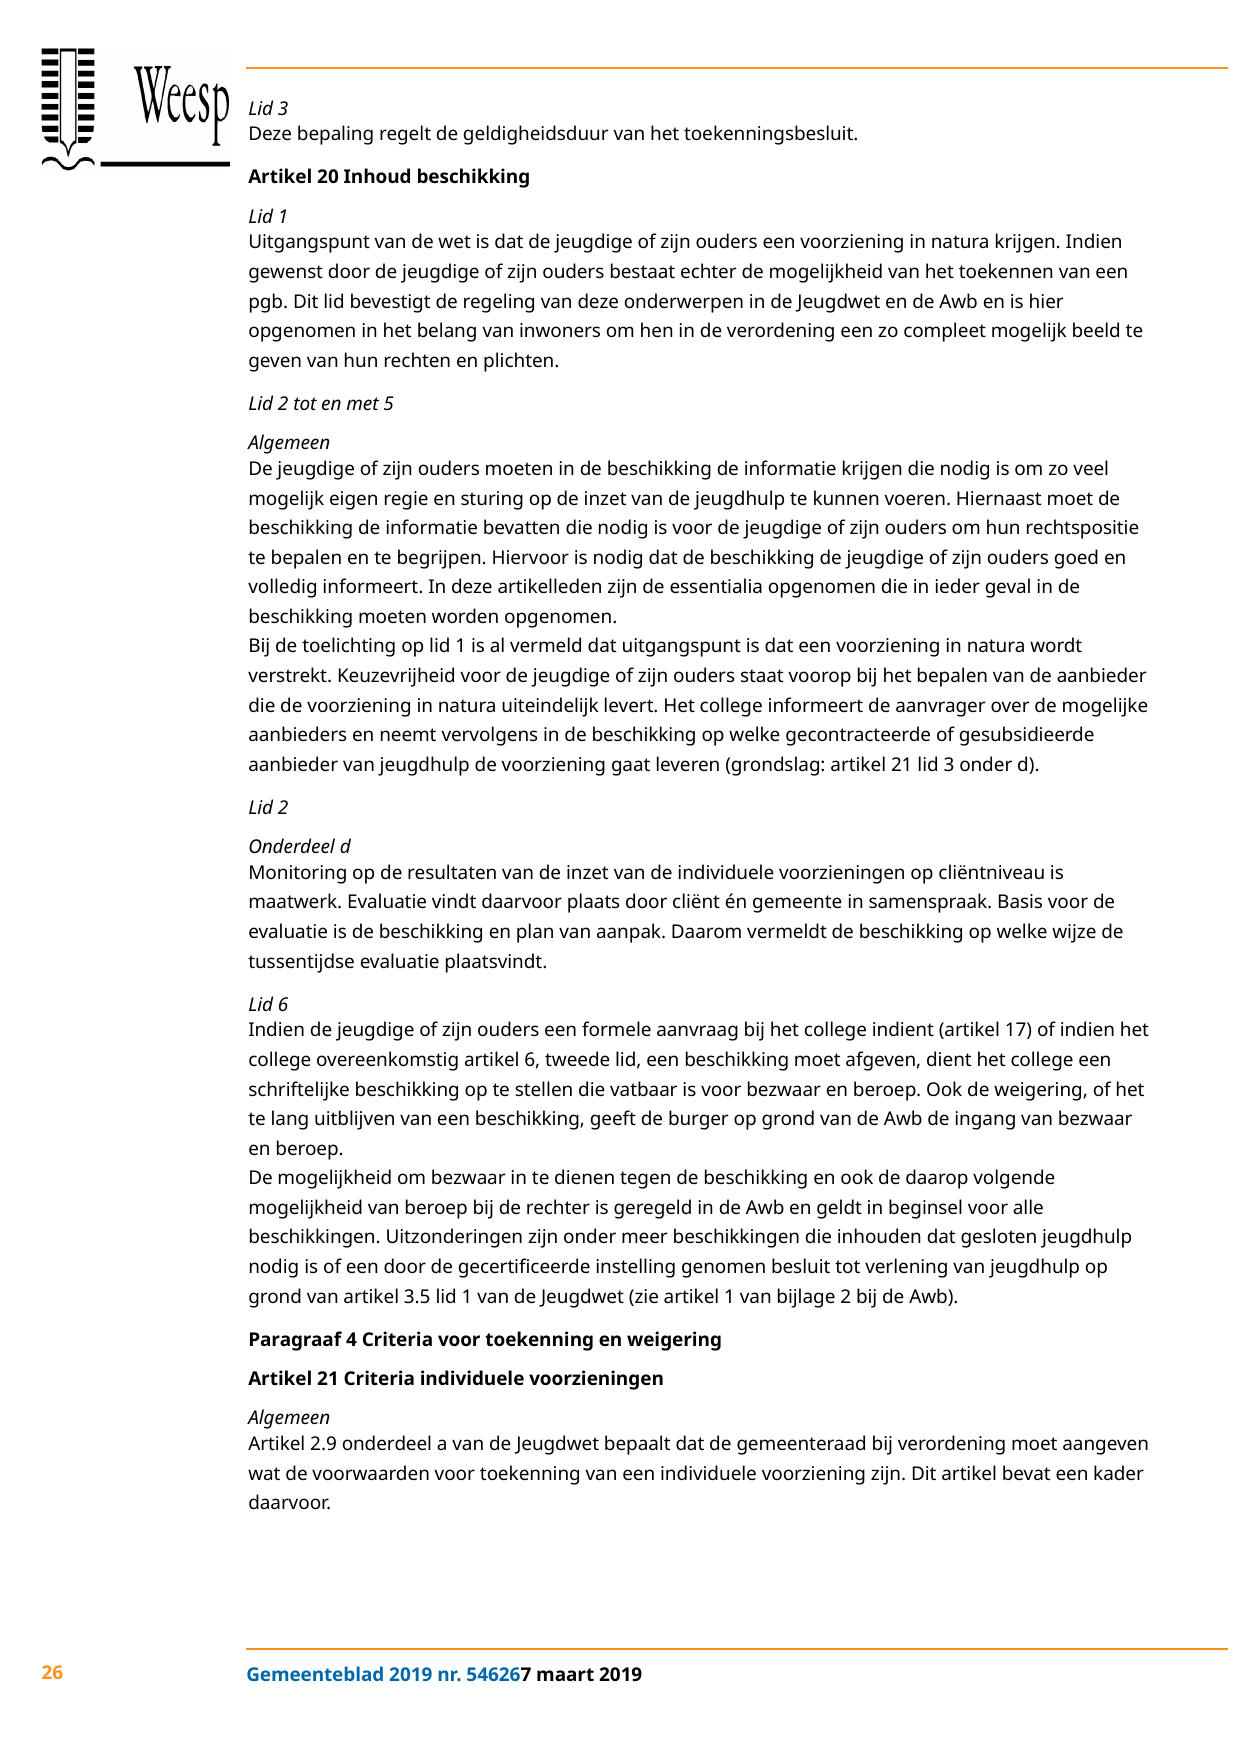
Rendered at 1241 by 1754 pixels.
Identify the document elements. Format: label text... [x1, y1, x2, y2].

text Algemeen [248, 1404, 1152, 1430]
text Lid 3 [248, 95, 1152, 121]
text Monitoring op de resultaten van de inzet van de individuele voorzieningen op cliëntniveau is maatwerk. Evaluatie vindt daarvoor plaats door cliënt én gemeente in samenspraak. Basis voor de evaluatie is de beschikking en plan van aanpak. Daarom vermeldt de beschikking op welke wijze de tussentijdse evaluatie plaatsvindt. [248, 859, 1152, 973]
text Bij de toelichting op lid 1 is al vermeld dat uitgangspunt is dat een voorziening in natura wordt verstrekt. Keuzevrijheid voor de jeugdige of zijn ouders staat voorop bij het bepalen van de aanbieder die de voorziening in natura uiteindelijk levert. Het college informeert de aanvrager over de mogelijke aanbieders en neemt vervolgens in de beschikking op welke gecontracteerde of gesubsidieerde aanbieder van jeugdhulp de voorziening gaat leveren (grondslag: artikel 21 lid 3 onder d). [248, 633, 1152, 777]
text Lid 2 [248, 794, 1152, 820]
text Artikel 21 Criteria individuele voorzieningen [248, 1365, 1152, 1391]
text Artikel 2.9 onderdeel a van de Jeugdwet bepaalt dat de gemeenteraad bij verordening moet aangeven wat de voorwaarden voor toekenning van een individuele voorziening zijn. Dit artikel bevat een kader daarvoor. [248, 1430, 1152, 1515]
picture [41, 47, 231, 172]
text Onderdeel d [248, 833, 1152, 859]
text Paragraaf 4 Criteria voor toekenning en weigering [248, 1326, 1152, 1352]
text Uitgangspunt van de wet is dat de jeugdige of zijn ouders een voorziening in natura krijgen. Indien gewenst door de jeugdige of zijn ouders bestaat echter de mogelijkheid van het toekennen van een pgb. Dit lid bevestigt de regeling van deze onderwerpen in de Jeugdwet en de Awb en is hier opgenomen in het belang van inwoners om hen in de verordening een zo compleet mogelijk beeld te geven van hun rechten en plichten. [248, 229, 1152, 373]
text Lid 2 tot en met 5 [248, 390, 1152, 416]
text De mogelijkheid om bezwaar in te dienen tegen de beschikking en ook de daarop volgende mogelijkheid van beroep bij de rechter is geregeld in de Awb en geldt in beginsel voor alle beschikkingen. Uitzonderingen zijn onder meer beschikkingen die inhouden dat gesloten jeugdhulp nodig is of een door de gecertificeerde instelling genomen besluit tot verlening van jeugdhulp op grond van artikel 3.5 lid 1 van de Jeugdwet (zie artikel 1 van bijlage 2 bij de Awb). [248, 1164, 1152, 1309]
text Indien de jeugdige of zijn ouders een formele aanvraag bij het college indient (artikel 17) of indien het college overeenkomstig artikel 6, tweede lid, een beschikking moet afgeven, dient het college een schriftelijke beschikking op te stellen die vatbaar is voor bezwaar en beroep. Ook de weigering, of het te lang uitblijven van een beschikking, geeft de burger op grond van de Awb de ingang van bezwaar en beroep. [248, 1017, 1152, 1161]
text Algemeen [248, 429, 1152, 455]
text Deze bepaling regelt de geldigheidsduur van het toekenningsbesluit. [248, 121, 1152, 146]
text Lid 6 [248, 991, 1152, 1017]
text Lid 1 [248, 203, 1152, 229]
text De jeugdige of zijn ouders moeten in de beschikking de informatie krijgen die nodig is om zo veel mogelijk eigen regie en sturing op de inzet van de jeugdhulp te kunnen voeren. Hiernaast moet de beschikking de informatie bevatten die nodig is voor de jeugdige of zijn ouders om hun rechtspositie te bepalen en te begrijpen. Hiervoor is nodig dat de beschikking de jeugdige of zijn ouders goed en volledig informeert. In deze artikelleden zijn de essentialia opgenomen die in ieder geval in de beschikking moeten worden opgenomen. [248, 455, 1152, 629]
text Artikel 20 Inhoud beschikking [248, 164, 1152, 189]
